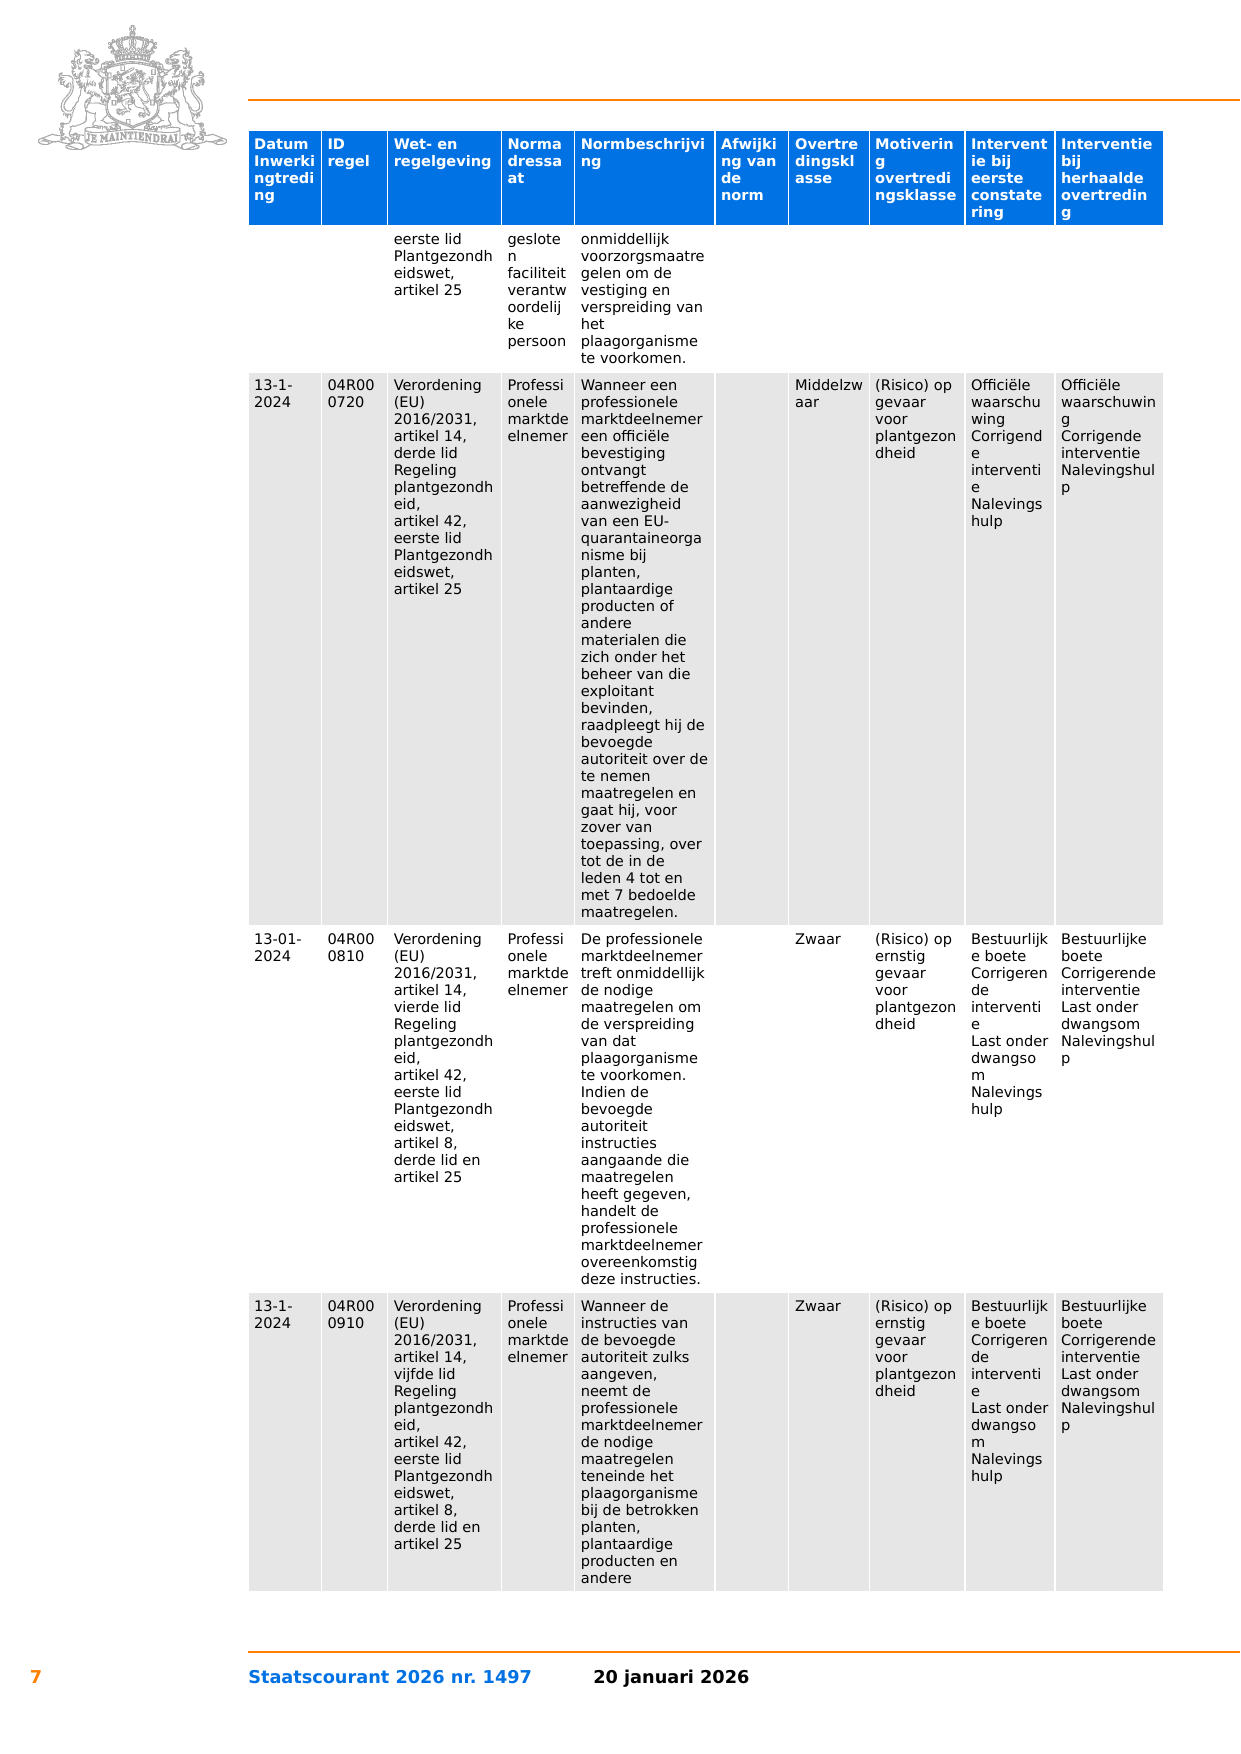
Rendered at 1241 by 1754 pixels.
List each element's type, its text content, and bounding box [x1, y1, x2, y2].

table_cell Verordening (EU) 2016/2031, artikel 14, derde lid Regeling plantgezondheid, artikel 42, eerste lid Plantgezondheidswet, artikel 25 [388, 373, 501, 925]
table_cell [789, 226, 869, 371]
table_header Normbeschrijving [575, 131, 714, 225]
table_cell Professionele marktdeelnemer [502, 373, 574, 925]
table_header Interventie bij herhaalde overtreding [1056, 131, 1163, 225]
table_cell 13-1-2024 [249, 373, 321, 925]
table_header Wet- en regelgeving [388, 131, 501, 225]
table_cell [716, 1293, 788, 1591]
table_cell [966, 226, 1054, 371]
table_cell Professionele marktdeelnemer [502, 926, 574, 1292]
table_header Normadressaat [502, 131, 574, 225]
table_cell [716, 926, 788, 1292]
table_cell (Risico) op gevaar voor plantgezondheid [870, 373, 964, 925]
table_header Interventie bij eerste constatering [966, 131, 1054, 225]
table_cell Zwaar [789, 1293, 869, 1591]
table_cell De professionele marktdeelnemer treft onmiddellijk de nodige maatregelen om de verspreiding van dat plaagorganisme te voorkomen. Indien de bevoegde autoriteit instructies aangaande die maatregelen heeft gegeven, handelt de professionele marktdeelnemer overeenkomstig deze instructies. [575, 926, 714, 1292]
table_cell [716, 226, 788, 371]
table_cell Bestuurlijke boete Corrigerende interventie Last onder dwangsom Nalevingshulp [1056, 1293, 1163, 1591]
table_cell Officiële waarschuwing Corrigende interventie Nalevingshulp [1056, 373, 1163, 925]
picture [38, 25, 227, 150]
table_cell [716, 373, 788, 925]
table_cell Bestuurlijke boete Corrigerende interventie Last onder dwangsom Nalevingshulp [966, 926, 1054, 1292]
table_cell 04R000720 [322, 373, 387, 925]
table_cell Officiële waarschuwing Corrigende interventie Nalevingshulp [966, 373, 1054, 925]
table_cell (Risico) op ernstig gevaar voor plantgezondheid [870, 926, 964, 1292]
table_cell 04R000910 [322, 1293, 387, 1591]
table_header Overtredingsklasse [789, 131, 869, 225]
table_cell [870, 226, 964, 371]
table_cell [322, 226, 387, 371]
table_cell Bestuurlijke boete Corrigerende interventie Last onder dwangsom Nalevingshulp [1056, 926, 1163, 1292]
table_cell gesloten faciliteit verantwoordelijke persoon [502, 226, 574, 371]
table_header ID regel [322, 131, 387, 225]
table_cell Wanneer een professionele marktdeelnemer een officiële bevestiging ontvangt betreffende de aanwezigheid van een EU-quarantaineorganisme bij planten, plantaardige producten of andere materialen die zich onder het beheer van die exploitant bevinden, raadpleegt hij de bevoegde autoriteit over de te nemen maatregelen en gaat hij, voor zover van toepassing, over tot de in de leden 4 tot en met 7 bedoelde maatregelen. [575, 373, 714, 925]
table_cell 13-1-2024 [249, 1293, 321, 1591]
table_header Datum Inwerkingtreding [249, 131, 321, 225]
table_cell Verordening (EU) 2016/2031, artikel 14, vijfde lid Regeling plantgezondheid, artikel 42, eerste lid Plantgezondheidswet, artikel 8, derde lid en artikel 25 [388, 1293, 501, 1591]
table_cell 04R000810 [322, 926, 387, 1292]
table_cell onmiddellijk voorzorgsmaatregelen om de vestiging en verspreiding van het plaagorganisme te voorkomen. [575, 226, 714, 371]
table_cell 13-01-2024 [249, 926, 321, 1292]
table_cell Professionele marktdeelnemer [502, 1293, 574, 1591]
table_cell [249, 226, 321, 371]
table_cell eerste lid Plantgezondheidswet, artikel 25 [388, 226, 501, 371]
table_cell Wanneer de instructies van de bevoegde autoriteit zulks aangeven, neemt de professionele marktdeelnemer de nodige maatregelen teneinde het plaagorganisme bij de betrokken planten, plantaardige producten en andere [575, 1293, 714, 1591]
table_cell Verordening (EU) 2016/2031, artikel 14, vierde lid Regeling plantgezondheid, artikel 42, eerste lid Plantgezondheidswet, artikel 8, derde lid en artikel 25 [388, 926, 501, 1292]
table_cell (Risico) op ernstig gevaar voor plantgezondheid [870, 1293, 964, 1591]
table_cell Middelzwaar [789, 373, 869, 925]
table_header Afwijking van de norm [716, 131, 788, 225]
table_cell [1056, 226, 1163, 371]
table_cell Bestuurlijke boete Corrigerende interventie Last onder dwangsom Nalevingshulp [966, 1293, 1054, 1591]
table_header Motivering overtredingsklasse [870, 131, 964, 225]
table_cell Zwaar [789, 926, 869, 1292]
